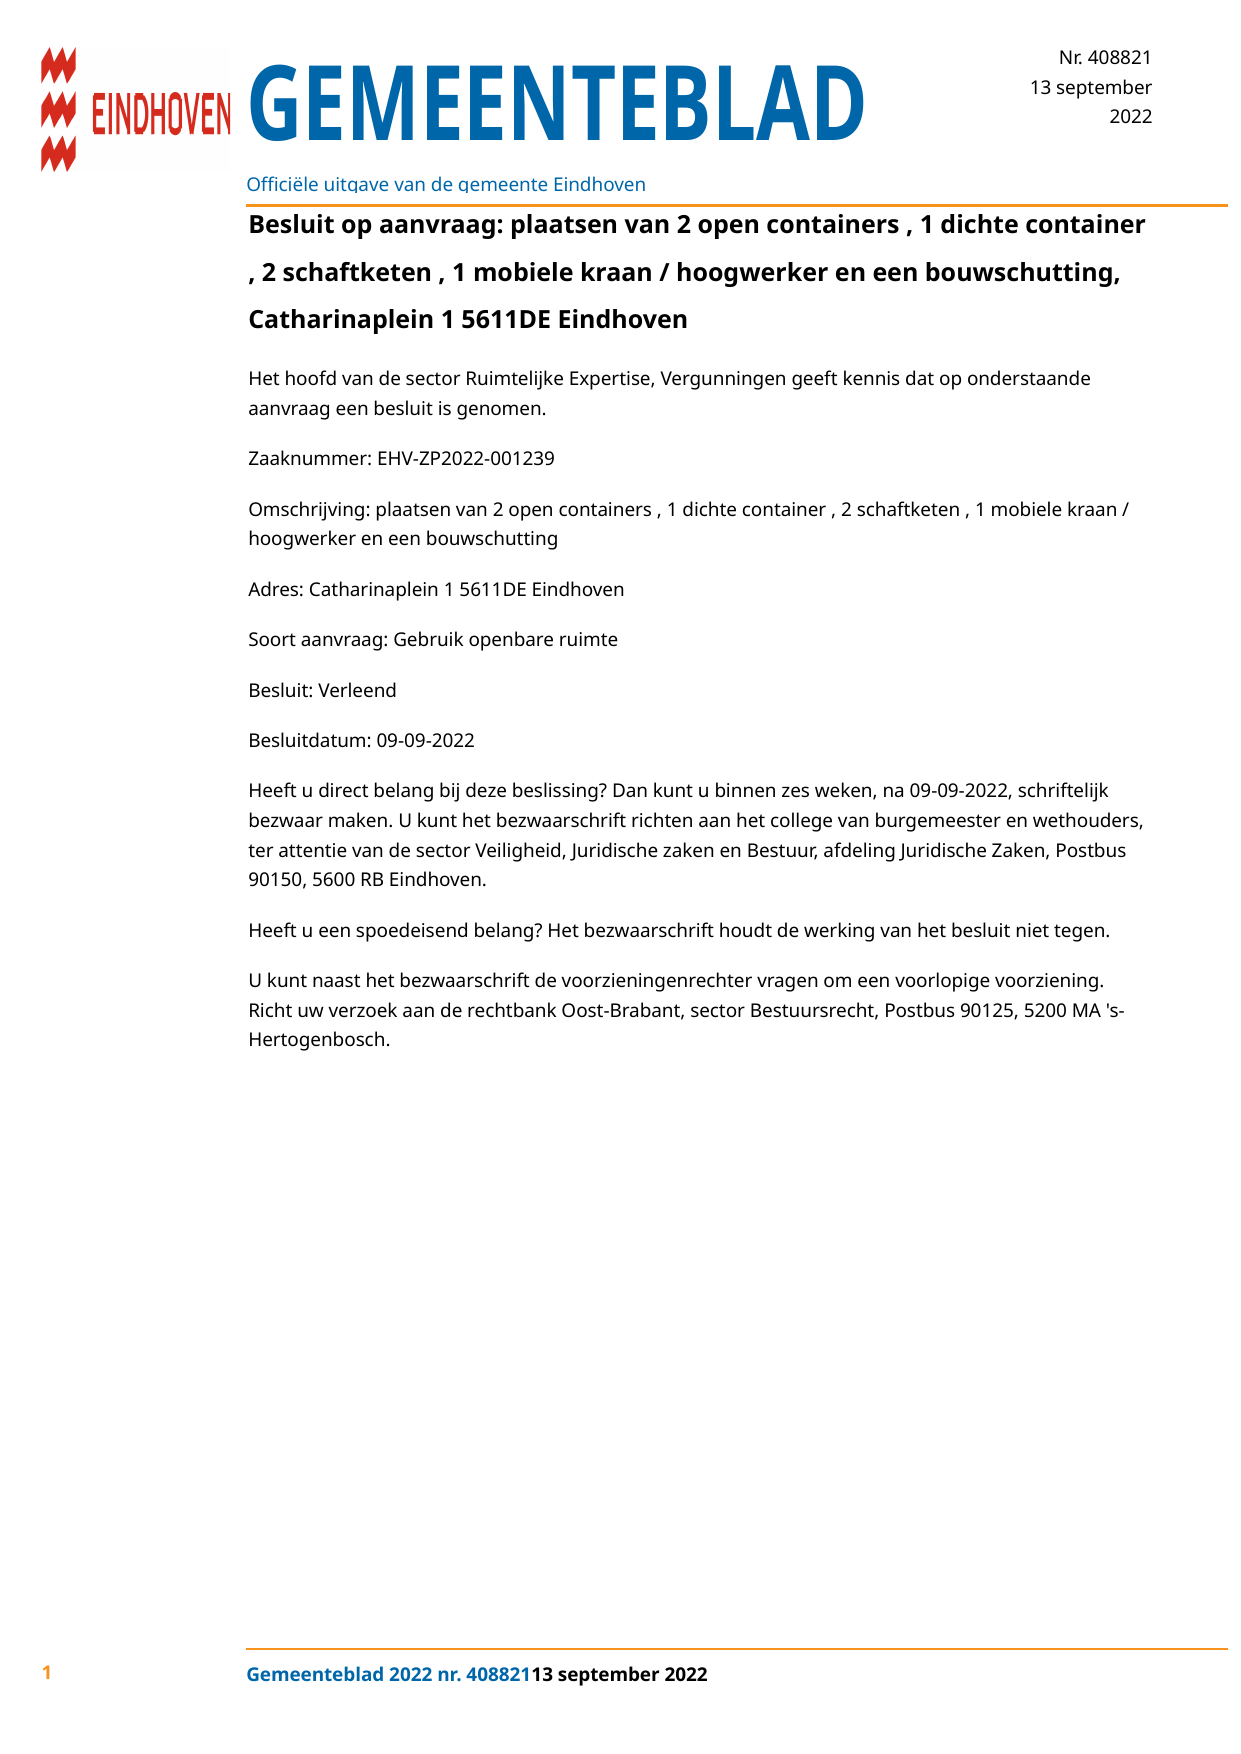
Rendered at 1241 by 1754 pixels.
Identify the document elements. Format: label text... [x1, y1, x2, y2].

text Besluit: Verleend [248, 677, 1152, 702]
text U kunt naast het bezwaarschrift de voorzieningenrechter vragen om een voorlopige voorziening. Richt uw verzoek aan de rechtbank Oost-Brabant, sector Bestuursrecht, Postbus 90125, 5200 MA 's-Hertogenbosch. [248, 967, 1152, 1052]
text Soort aanvraag: Gebruik openbare ruimte [248, 626, 1152, 652]
text Omschrijving: plaatsen van 2 open containers , 1 dichte container , 2 schaftketen , 1 mobiele kraan / hoogwerker en een bouwschutting [248, 496, 1152, 551]
text Adres: Catharinaplein 1 5611DE Eindhoven [248, 576, 1152, 602]
text Het hoofd van de sector Ruimtelijke Expertise, Vergunningen geeft kennis dat op onderstaande aanvraag een besluit is genomen. [248, 366, 1152, 421]
text Zaaknummer: EHV-ZP2022-001239 [248, 446, 1152, 471]
text Besluitdatum: 09-09-2022 [248, 727, 1152, 753]
text Besluit op aanvraag: plaatsen van 2 open containers , 1 dichte container , 2 schaftketen , 1 mobiele kraan / hoogwerker en een bouwschutting, Catharinaplein 1 5611DE Eindhoven [248, 207, 1152, 336]
text Heeft u direct belang bij deze beslissing? Dan kunt u binnen zes weken, na 09-09-2022, schriftelijk bezwaar maken. U kunt het bezwaarschrift richten aan het college van burgemeester en wethouders, ter attentie van de sector Veiligheid, Juridische zaken en Bestuur, afdeling Juridische Zaken, Postbus 90150, 5600 RB Eindhoven. [248, 778, 1152, 892]
picture [41, 47, 231, 172]
text Heeft u een spoedeisend belang? Het bezwaarschrift houdt de werking van het besluit niet tegen. [248, 917, 1152, 942]
